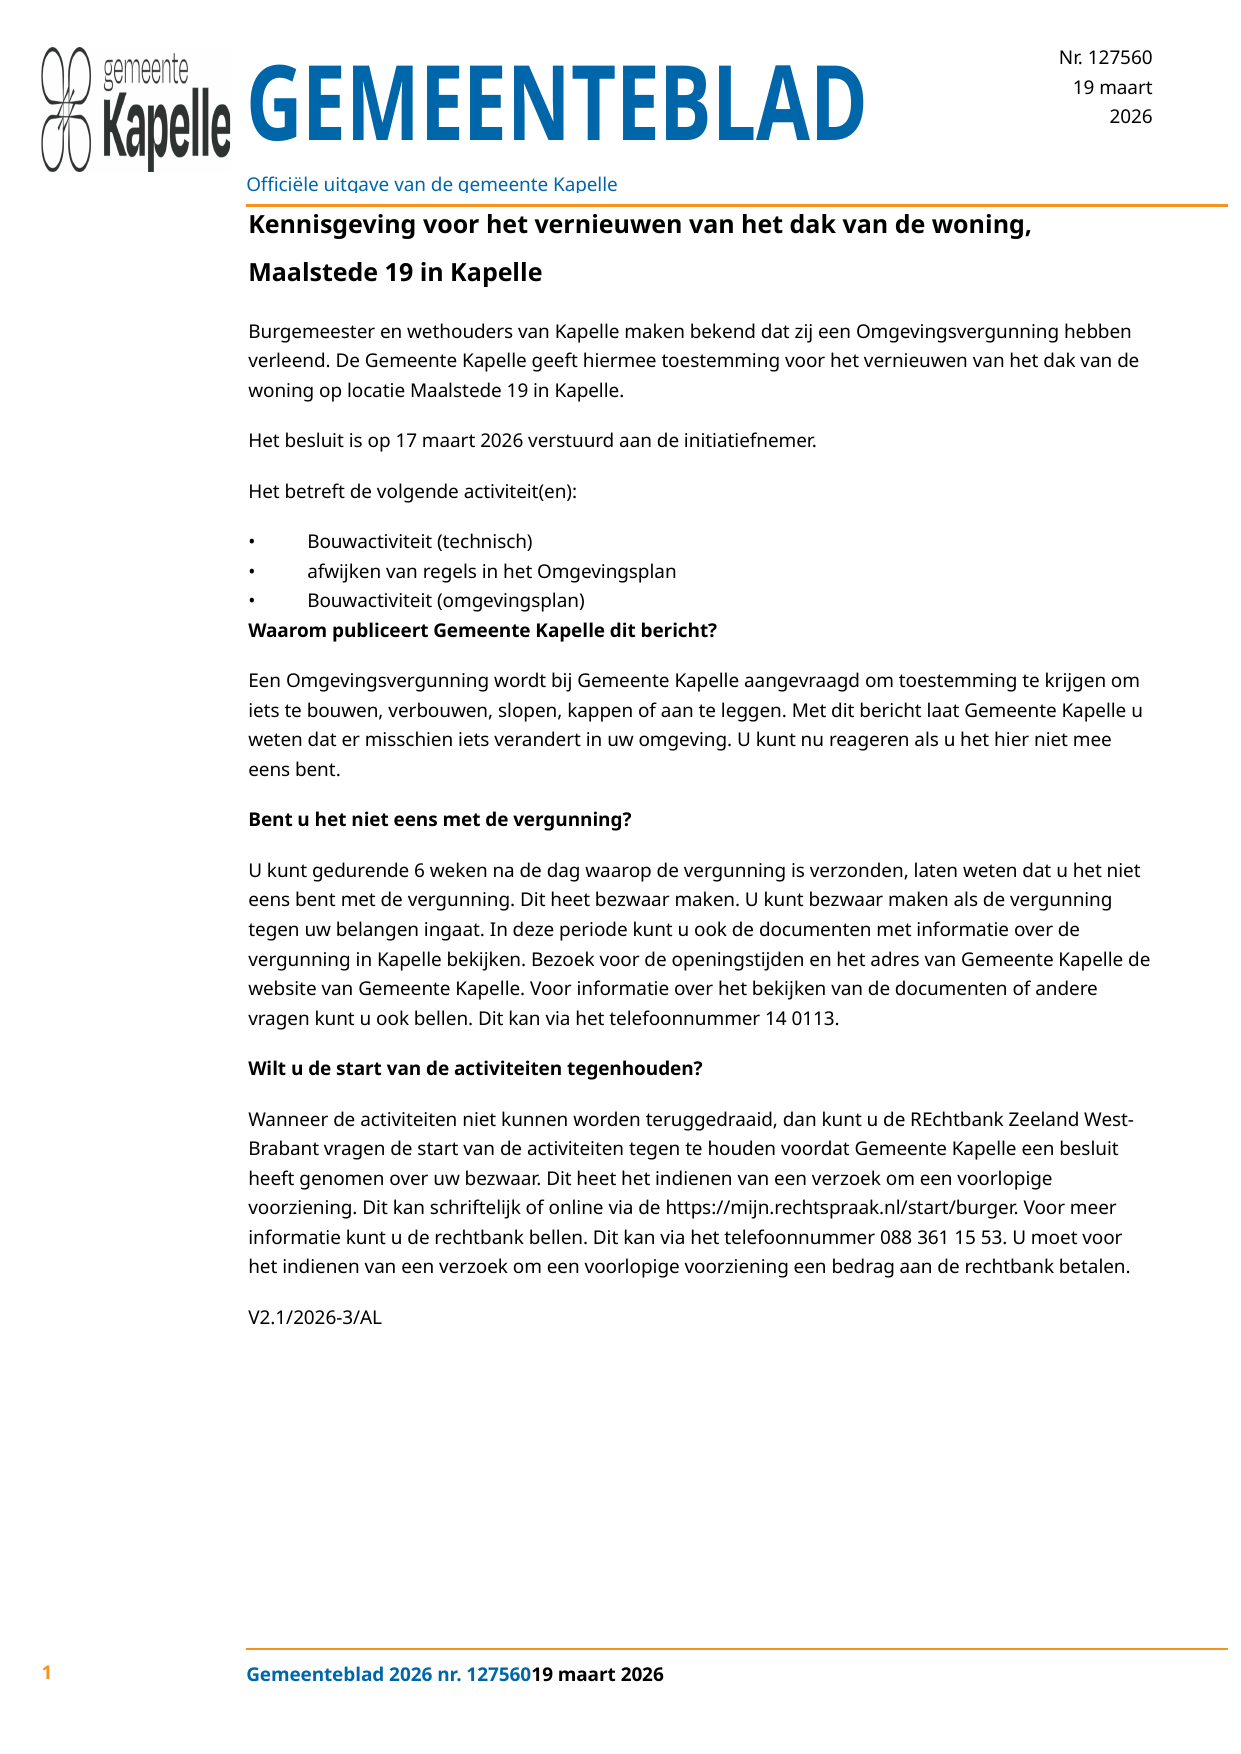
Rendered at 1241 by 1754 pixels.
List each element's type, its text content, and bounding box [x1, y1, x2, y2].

list Bouwactiviteit (technisch) [248, 528, 1152, 554]
text Het besluit is op 17 maart 2026 verstuurd aan de initiatiefnemer. [248, 427, 1152, 453]
text U kunt gedurende 6 weken na de dag waarop de vergunning is verzonden, laten weten dat u het niet eens bent met de vergunning. Dit heet bezwaar maken. U kunt bezwaar maken als de vergunning tegen uw belangen ingaat. In deze periode kunt u ook de documenten met informatie over de vergunning in Kapelle bekijken. Bezoek voor de openingstijden en het adres van Gemeente Kapelle de website van Gemeente Kapelle. Voor informatie over het bekijken van de documenten of andere vragen kunt u ook bellen. Dit kan via het telefoonnummer 14 0113. [248, 857, 1152, 1031]
list Bouwactiviteit (omgevingsplan) [248, 587, 1152, 613]
text Burgemeester en wethouders van Kapelle maken bekend dat zij een Omgevingsvergunning hebben verleend. De Gemeente Kapelle geeft hiermee toestemming voor het vernieuwen van het dak van de woning op locatie Maalstede 19 in Kapelle. [248, 318, 1152, 403]
text Waarom publiceert Gemeente Kapelle dit bericht? [248, 617, 1152, 643]
text Het betreft de volgende activiteit(en): [248, 478, 1152, 504]
text Wanneer de activiteiten niet kunnen worden teruggedraaid, dan kunt u de REchtbank Zeeland West-Brabant vragen de start van de activiteiten tegen te houden voordat Gemeente Kapelle een besluit heeft genomen over uw bezwaar. Dit heet het indienen van een verzoek om een voorlopige voorziening. Dit kan schriftelijk of online via de https://mijn.rechtspraak.nl/start/burger. Voor meer informatie kunt u de rechtbank bellen. Dit kan via het telefoonnummer 088 361 15 53. U moet voor het indienen van een verzoek om een voorlopige voorziening een bedrag aan de rechtbank betalen. [248, 1106, 1152, 1279]
picture [41, 47, 231, 172]
text Kennisgeving voor het vernieuwen van het dak van de woning, Maalstede 19 in Kapelle [248, 207, 1152, 288]
text V2.1/2026-3/AL [248, 1304, 1152, 1330]
list afwijken van regels in het Omgevingsplan [248, 558, 1152, 584]
text Een Omgevingsvergunning wordt bij Gemeente Kapelle aangevraagd om toestemming te krijgen om iets te bouwen, verbouwen, slopen, kappen of aan te leggen. Met dit bericht laat Gemeente Kapelle u weten dat er misschien iets verandert in uw omgeving. U kunt nu reageren als u het hier niet mee eens bent. [248, 667, 1152, 782]
text Wilt u de start van de activiteiten tegenhouden? [248, 1055, 1152, 1081]
text Bent u het niet eens met de vergunning? [248, 807, 1152, 832]
